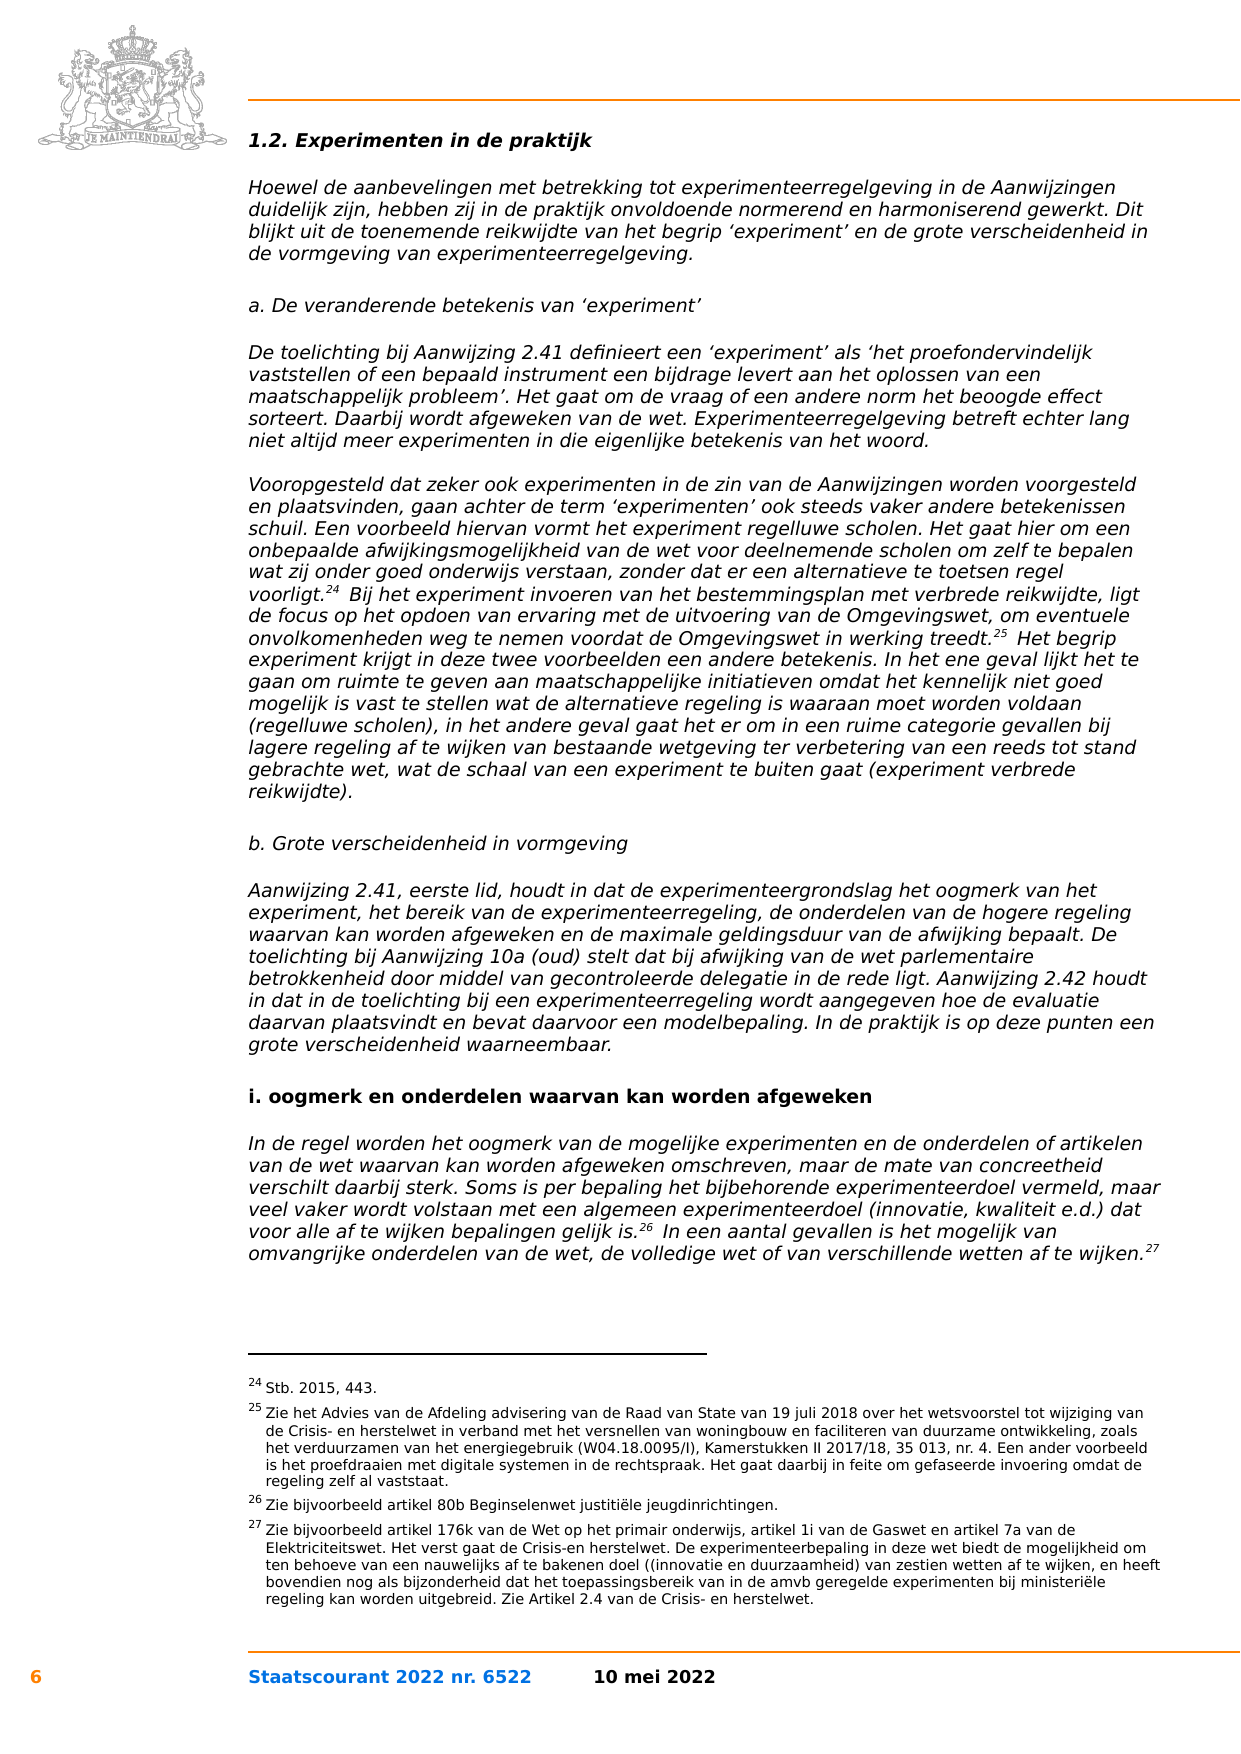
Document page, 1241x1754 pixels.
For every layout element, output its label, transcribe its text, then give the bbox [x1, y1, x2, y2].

text In de regel worden het oogmerk van de mogelijke experimenten en de onderdelen of artikelen van de wet waarvan kan worden afgeweken omschreven, maar de mate van concreetheid verschilt daarbij sterk. Soms is per bepaling het bijbehorende experimenteerdoel vermeld, maar veel vaker wordt volstaan met een algemeen experimenteerdoel (innovatie, kwaliteit e.d.) dat voor alle af te wijken bepalingen gelijk is. In een aantal gevallen is het mogelijk van omvangrijke onderdelen van de wet, de volledige wet of van verschillende wetten af te wijken. [248, 1133, 1163, 1265]
text Zie het Advies van de Afdeling advisering van de Raad van State van 19 juli 2018 over het wetsvoorstel tot wijziging van de Crisis- en herstelwet in verband met het versnellen van woningbouw en faciliteren van duurzame ontwikkeling, zoals het verduurzamen van het energiegebruik (W04.18.0095/I), Kamerstukken II 2017/18, 35 013, nr. 4. Een ander voorbeeld is het proefdraaien met digitale systemen in de rechtspraak. Het gaat daarbij in feite om gefaseerde invoering omdat de regeling zelf al vaststaat. [248, 1401, 1163, 1490]
text Stb. 2015, 443. [248, 1376, 1163, 1398]
subtitle b. Grote verscheidenheid in vormgeving [248, 833, 1163, 855]
subtitle 1.2. Experimenten in de praktijk [248, 130, 1163, 152]
picture [38, 25, 227, 150]
text De toelichting bij Aanwijzing 2.41 definieert een ‘experiment’ als ‘het proefondervindelijk vaststellen of een bepaald instrument een bijdrage levert aan het oplossen van een maatschappelijk probleem’. Het gaat om de vraag of een andere norm het beoogde effect sorteert. Daarbij wordt afgeweken van de wet. Experimenteerregelgeving betreft echter lang niet altijd meer experimenten in die eigenlijke betekenis van het woord. [248, 342, 1163, 452]
subtitle a. De veranderende betekenis van ‘experiment’ [248, 295, 1163, 317]
text Aanwijzing 2.41, eerste lid, houdt in dat de experimenteergrondslag het oogmerk van het experiment, het bereik van de experimenteerregeling, de onderdelen van de hogere regeling waarvan kan worden afgeweken en de maximale geldingsduur van de afwijking bepaalt. De toelichting bij Aanwijzing 10a (oud) stelt dat bij afwijking van de wet parlementaire betrokkenheid door middel van gecontroleerde delegatie in de rede ligt. Aanwijzing 2.42 houdt in dat in de toelichting bij een experimenteerregeling wordt aangegeven hoe de evaluatie daarvan plaatsvindt en bevat daarvoor een modelbepaling. In de praktijk is op deze punten een grote verscheidenheid waarneembaar. [248, 880, 1163, 1056]
text Vooropgesteld dat zeker ook experimenten in de zin van de Aanwijzingen worden voorgesteld en plaatsvinden, gaan achter de term ‘experimenten’ ook steeds vaker andere betekenissen schuil. Een voorbeeld hiervan vormt het experiment regelluwe scholen. Het gaat hier om een onbepaalde afwijkingsmogelijkheid van de wet voor deelnemende scholen om zelf te bepalen wat zij onder goed onderwijs verstaan, zonder dat er een alternatieve te toetsen regel voorligt. Bij het experiment invoeren van het bestemmingsplan met verbrede reikwijdte, ligt de focus op het opdoen van ervaring met de uitvoering van de Omgevingswet, om eventuele onvolkomenheden weg te nemen voordat de Omgevingswet in werking treedt. Het begrip experiment krijgt in deze twee voorbeelden een andere betekenis. In het ene geval lijkt het te gaan om ruimte te geven aan maatschappelijke initiatieven omdat het kennelijk niet goed mogelijk is vast te stellen wat de alternatieve regeling is waaraan moet worden voldaan (regelluwe scholen), in het andere geval gaat het er om in een ruime categorie gevallen bij lagere regeling af te wijken van bestaande wetgeving ter verbetering van een reeds tot stand gebrachte wet, wat de schaal van een experiment te buiten gaat (experiment verbrede reikwijdte). [248, 473, 1163, 803]
text Zie bijvoorbeeld artikel 80b Beginselenwet justitiële jeugdinrichtingen. [248, 1493, 1163, 1515]
text Hoewel de aanbevelingen met betrekking tot experimenteerregelgeving in de Aanwijzingen duidelijk zijn, hebben zij in de praktijk onvoldoende normerend en harmoniserend gewerkt. Dit blijkt uit de toenemende reikwijdte van het begrip ‘experiment’ en de grote verscheidenheid in de vormgeving van experimenteerregelgeving. [248, 177, 1163, 265]
text Zie bijvoorbeeld artikel 176k van de Wet op het primair onderwijs, artikel 1i van de Gaswet en artikel 7a van de Elektriciteitswet. Het verst gaat de Crisis-en herstelwet. De experimenteerbepaling in deze wet biedt de mogelijkheid om ten behoeve van een nauwelijks af te bakenen doel ((innovatie en duurzaamheid) van zestien wetten af te wijken, en heeft bovendien nog als bijzonderheid dat het toepassingsbereik van in de amvb geregelde experimenten bij ministeriële regeling kan worden uitgebreid. Zie Artikel 2.4 van de Crisis- en herstelwet. [248, 1518, 1163, 1608]
subtitle i. oogmerk en onderdelen waarvan kan worden afgeweken [248, 1086, 1163, 1108]
